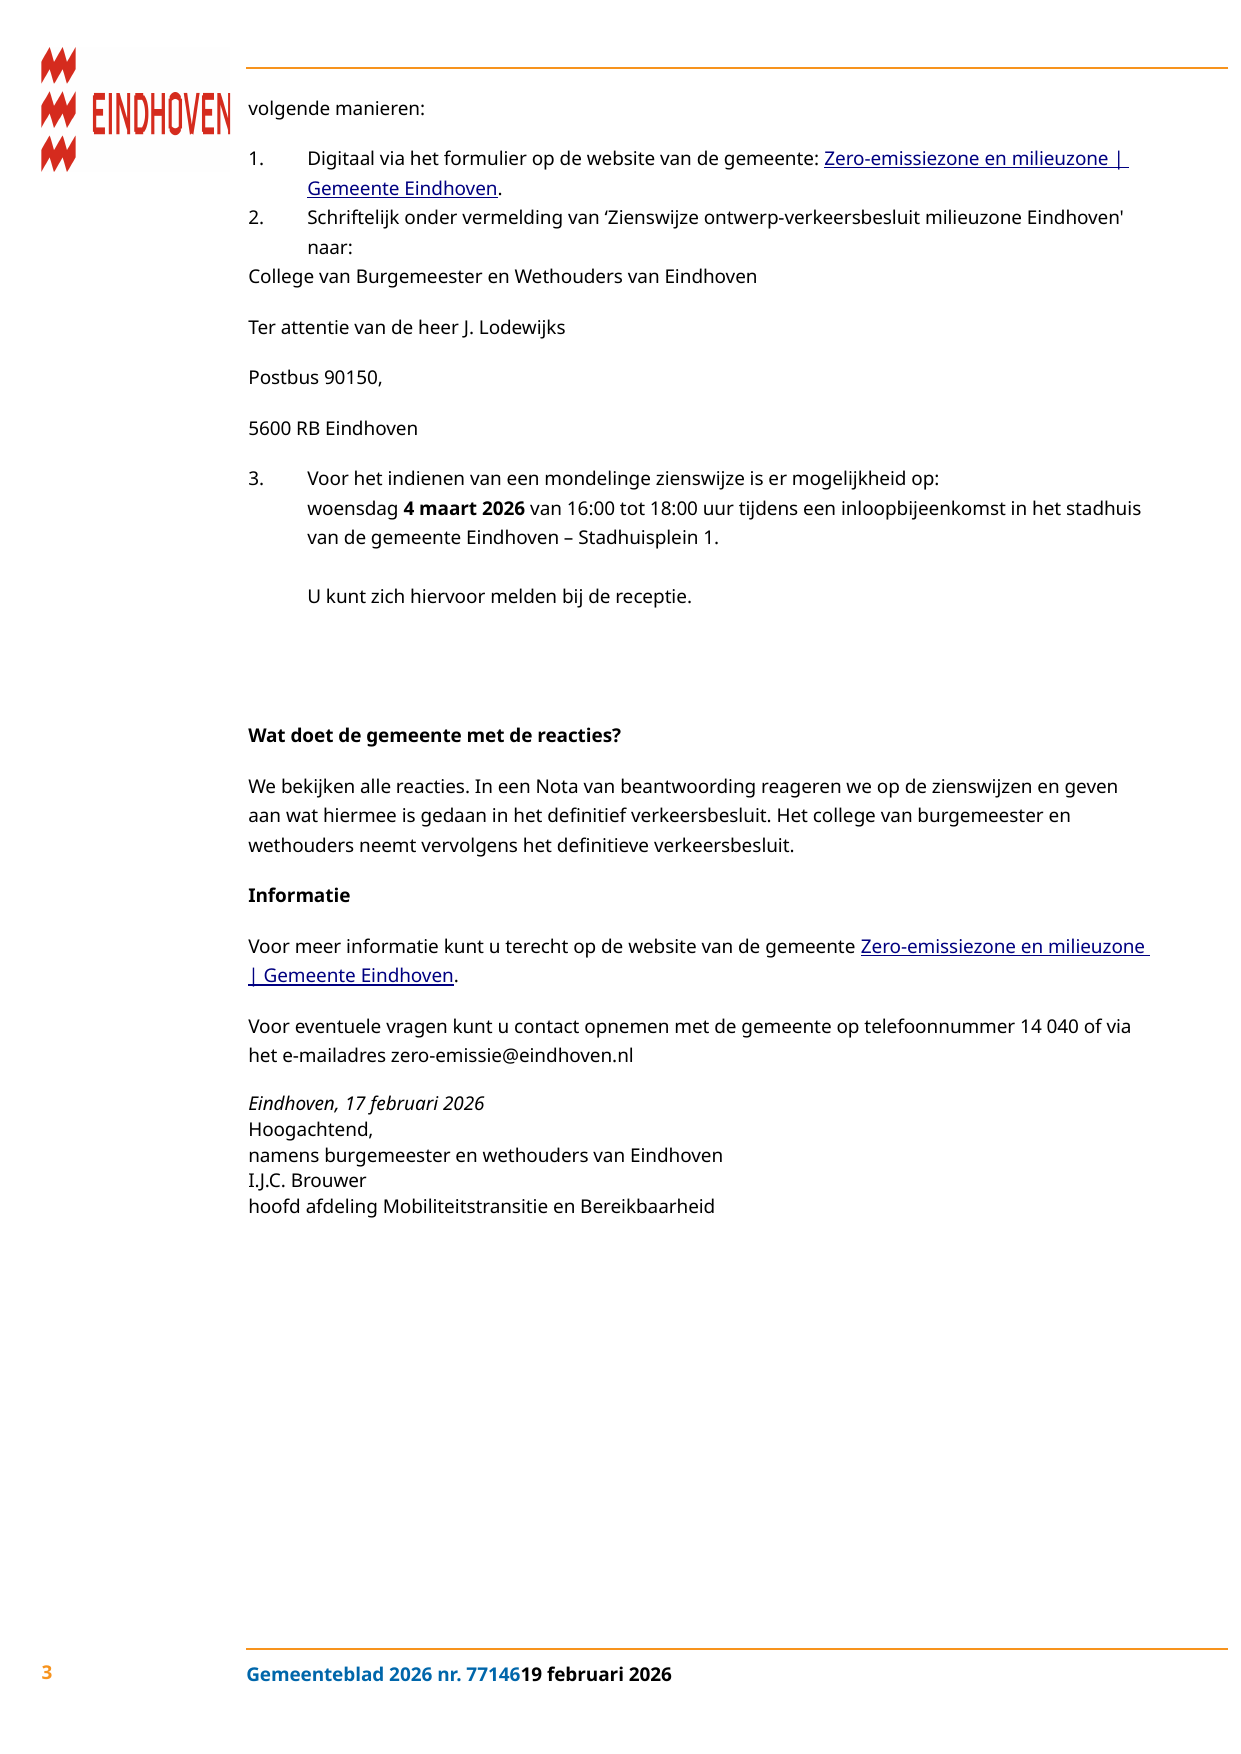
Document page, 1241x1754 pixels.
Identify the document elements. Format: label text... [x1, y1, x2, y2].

text Eindhoven, 17 februari 2026 [248, 1091, 1152, 1116]
text Voor meer informatie kunt u terecht op de website van de gemeente Zero-emissiezone en milieuzone | Gemeente Eindhoven. [248, 933, 1152, 988]
text 5600 RB Eindhoven [248, 415, 1152, 441]
text hoofd afdeling Mobiliteitstransitie en Bereikbaarheid [248, 1193, 1152, 1219]
list Schriftelijk onder vermelding van ‘Zienswijze ontwerp-verkeersbesluit milieuzone Eindhoven' naar: [248, 204, 1152, 260]
text We bekijken alle reacties. In een Nota van beantwoording reageren we op de zienswijzen en geven aan wat hiermee is gedaan in het definitief verkeersbesluit. Het college van burgemeester en wethouders neemt vervolgens het definitieve verkeersbesluit. [248, 773, 1152, 858]
text Hoogachtend, [248, 1116, 1152, 1142]
picture [41, 47, 231, 172]
text Ter attentie van de heer J. Lodewijks [248, 314, 1152, 340]
text Wat doet de gemeente met de reacties? [248, 723, 1152, 748]
text College van Burgemeester en Wethouders van Eindhoven [248, 263, 1152, 289]
list woensdag 4 maart 2026 van 16:00 tot 18:00 uur tijdens een inloopbijeenkomst in het stadhuis van de gemeente Eindhoven – Stadhuisplein 1. [248, 495, 1152, 550]
list Digitaal via het formulier op de website van de gemeente: Zero-emissiezone en milieuzone | Gemeente Eindhoven. [248, 145, 1152, 201]
text volgende manieren: [248, 95, 1152, 121]
list U kunt zich hiervoor melden bij de receptie. [248, 583, 1152, 609]
text Postbus 90150, [248, 364, 1152, 390]
list Voor het indienen van een mondelinge zienswijze is er mogelijkheid op: [248, 465, 1152, 491]
text namens burgemeester en wethouders van Eindhoven [248, 1142, 1152, 1168]
text Informatie [248, 883, 1152, 908]
text I.J.C. Brouwer [248, 1168, 1152, 1193]
text Voor eventuele vragen kunt u contact opnemen met de gemeente op telefoonnummer 14 040 of via het e-mailadres zero-emissie@eindhoven.nl [248, 1013, 1152, 1068]
